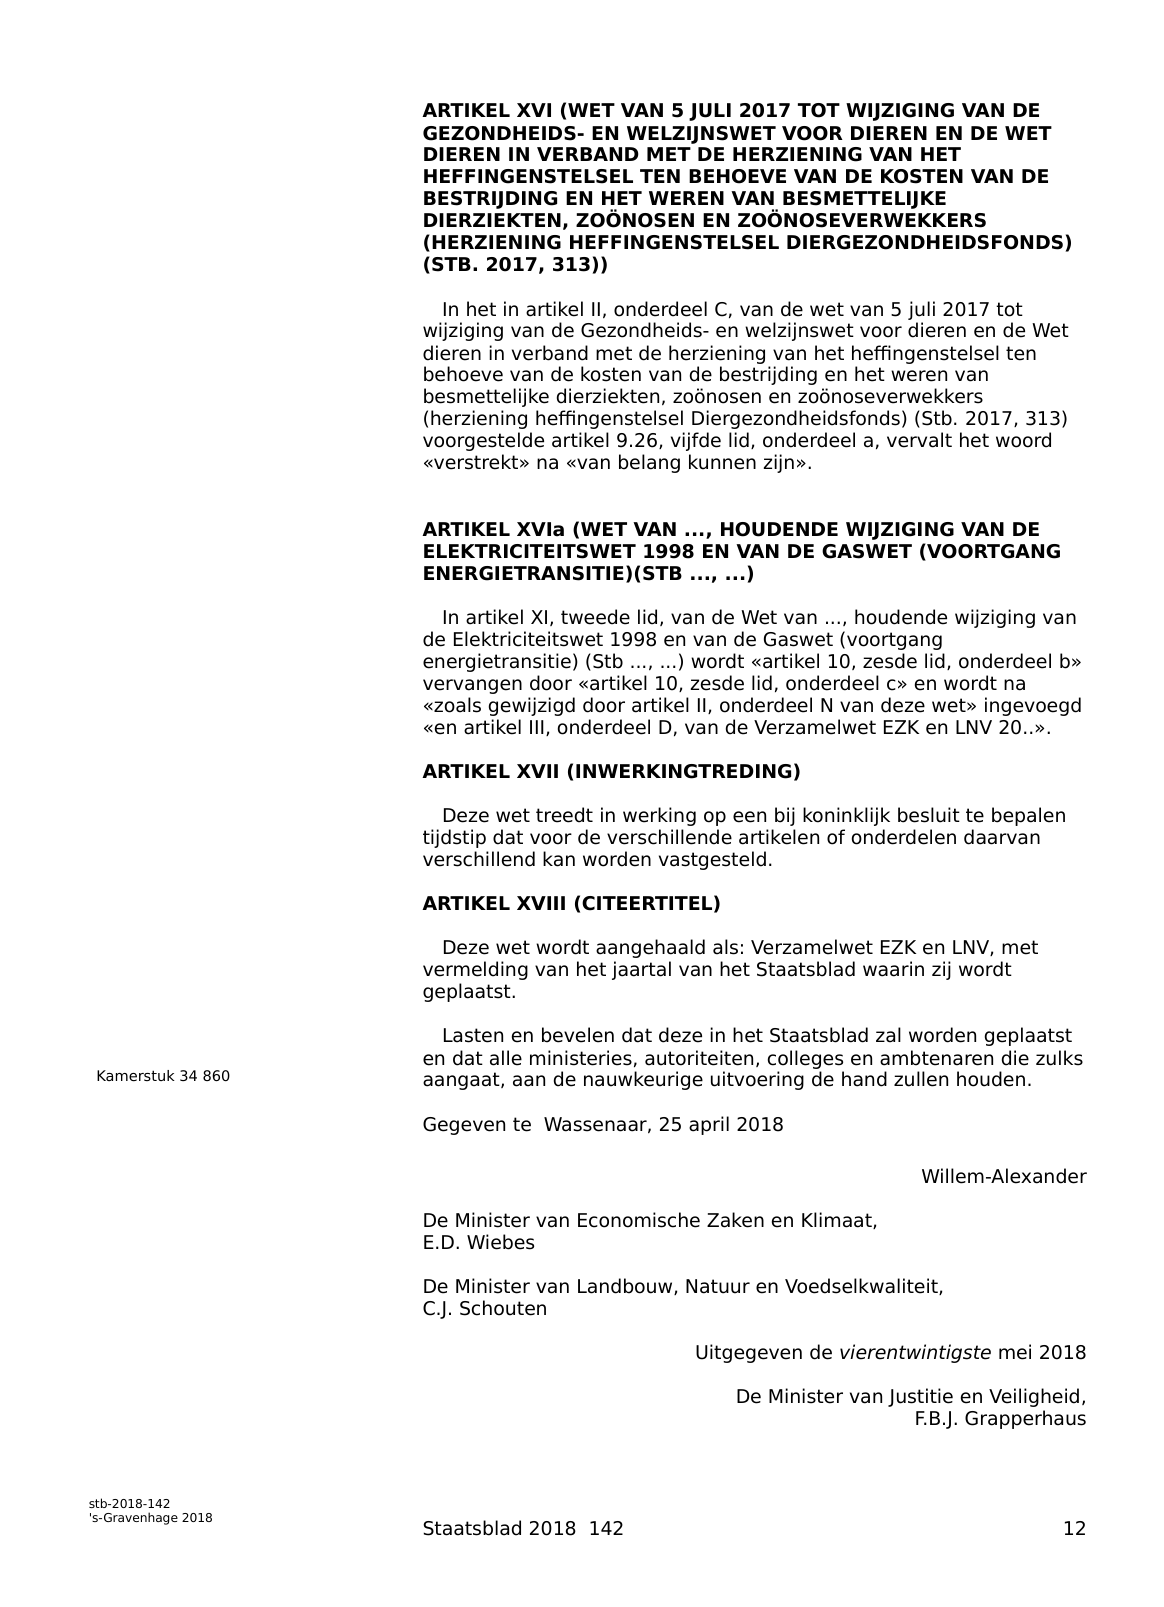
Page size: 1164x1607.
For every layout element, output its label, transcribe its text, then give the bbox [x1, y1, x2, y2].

text Gegeven te Wassenaar, 25 april 2018 [422, 1113, 1087, 1136]
text Deze wet treedt in werking op een bij koninklijk besluit te bepalen tijdstip dat voor de verschillende artikelen of onderdelen daarvan verschillend kan worden vastgesteld. [422, 805, 1087, 871]
text 's-Gravenhage 2018 [88, 1511, 323, 1525]
text De Minister van Economische Zaken en Klimaat, E.D. Wiebes [422, 1210, 1087, 1254]
text Lasten en bevelen dat deze in het Staatsblad zal worden geplaatst en dat alle ministeries, autoriteiten, colleges en ambtenaren die zulks aangaat, aan de nauwkeurige uitvoering de hand zullen houden. [422, 1025, 1087, 1091]
text Willem-Alexander [422, 1166, 1087, 1187]
text In artikel XI, tweede lid, van de Wet van ..., houdende wijziging van de Elektriciteitswet 1998 en van de Gaswet (voortgang energietransitie) (Stb ..., ...) wordt «artikel 10, zesde lid, onderdeel b» vervangen door «artikel 10, zesde lid, onderdeel c» en wordt na «zoals gewijzigd door artikel II, onderdeel N van deze wet» ingevoegd «en artikel III, onderdeel D, van de Verzamelwet EZK en LNV 20..». [422, 607, 1087, 739]
text De Minister van Justitie en Veiligheid, F.B.J. Grapperhaus [422, 1386, 1087, 1430]
text Kamerstuk 34 860 [77, 1068, 396, 1085]
subtitle ARTIKEL XVI (WET VAN 5 JULI 2017 TOT WIJZIGING VAN DE GEZONDHEIDS- EN WELZIJNSWET VOOR DIEREN EN DE WET DIEREN IN VERBAND MET DE HERZIENING VAN HET HEFFINGENSTELSEL TEN BEHOEVE VAN DE KOSTEN VAN DE BESTRIJDING EN HET WEREN VAN BESMETTELIJKE DIERZIEKTEN, ZOÖNOSEN EN ZOÖNOSEVERWEKKERS (HERZIENING HEFFINGENSTELSEL DIERGEZONDHEIDSFONDS) (STB. 2017, 313)) [422, 100, 1087, 276]
text In het in artikel II, onderdeel C, van de wet van 5 juli 2017 tot wijziging van de Gezondheids- en welzijnswet voor dieren en de Wet dieren in verband met de herziening van het heffingenstelsel ten behoeve van de kosten van de bestrijding en het weren van besmettelijke dierziekten, zoönosen en zoönoseverwekkers (herziening heffingenstelsel Diergezondheidsfonds) (Stb. 2017, 313) voorgestelde artikel 9.26, vijfde lid, onderdeel a, vervalt het woord «verstrekt» na «van belang kunnen zijn». [422, 298, 1087, 474]
text stb-2018-142 [88, 1497, 323, 1511]
subtitle ARTIKEL XVII (INWERKINGTREDING) [422, 761, 1087, 783]
text De Minister van Landbouw, Natuur en Voedselkwaliteit, C.J. Schouten [422, 1276, 1087, 1320]
subtitle ARTIKEL XVIII (CITEERTITEL) [422, 893, 1087, 915]
subtitle ARTIKEL XVIa (WET VAN ..., HOUDENDE WIJZIGING VAN DE ELEKTRICITEITSWET 1998 EN VAN DE GASWET (VOORTGANG ENERGIETRANSITIE)(STB ..., ...) [422, 519, 1087, 584]
text Uitgegeven de vierentwintigste mei 2018 [422, 1342, 1087, 1364]
text Deze wet wordt aangehaald als: Verzamelwet EZK en LNV, met vermelding van het jaartal van het Staatsblad waarin zij wordt geplaatst. [422, 937, 1087, 1003]
